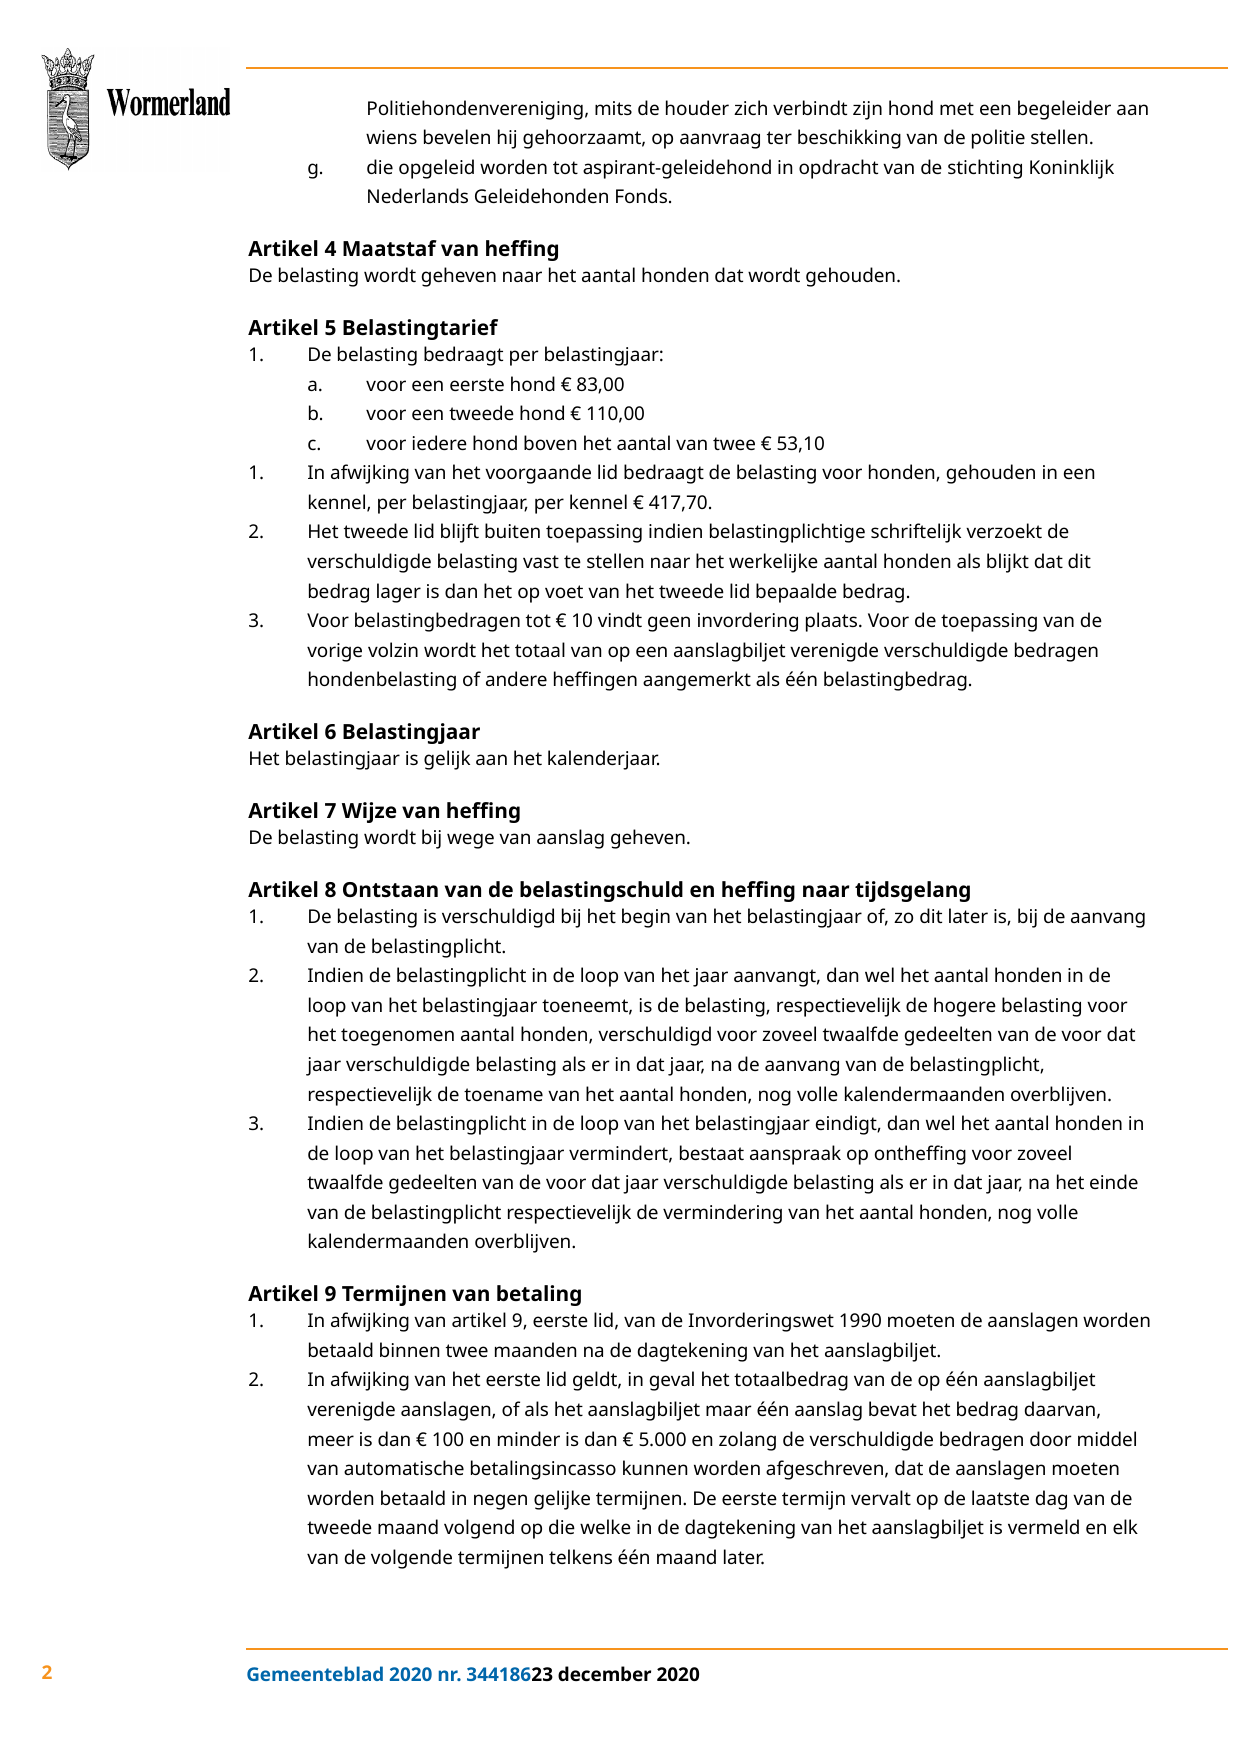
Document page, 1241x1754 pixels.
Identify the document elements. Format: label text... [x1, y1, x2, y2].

text Artikel 5 Belastingtarief [248, 313, 1152, 341]
text Artikel 4 Maatstaf van heffing [248, 234, 1152, 262]
list voor een eerste hond € 83,00 [307, 371, 1152, 397]
list In afwijking van artikel 9, eerste lid, van de Invorderingswet 1990 moeten de aanslagen worden betaald binnen twee maanden na de dagtekening van het aanslagbiljet. [248, 1307, 1152, 1363]
list Het tweede lid blijft buiten toepassing indien belastingplichtige schriftelijk verzoekt de verschuldigde belasting vast te stellen naar het werkelijke aantal honden als blijkt dat dit bedrag lager is dan het op voet van het tweede lid bepaalde bedrag. [248, 519, 1152, 604]
list voor een tweede hond € 110,00 [307, 400, 1152, 426]
picture [41, 47, 231, 172]
list Politiehondenvereniging, mits de houder zich verbindt zijn hond met een begeleider aan wiens bevelen hij gehoorzaamt, op aanvraag ter beschikking van de politie stellen. [307, 95, 1152, 150]
list voor iedere hond boven het aantal van twee € 53,10 [307, 430, 1152, 456]
list In afwijking van het voorgaande lid bedraagt de belasting voor honden, gehouden in een kennel, per belastingjaar, per kennel € 417,70. [248, 459, 1152, 515]
text Artikel 8 Ontstaan van de belastingschuld en heffing naar tijdsgelang [248, 875, 1152, 903]
list De belasting bedraagt per belastingjaar: [248, 341, 1152, 367]
list Indien de belastingplicht in de loop van het belastingjaar eindigt, dan wel het aantal honden in de loop van het belastingjaar vermindert, bestaat aanspraak op ontheffing voor zoveel twaalfde gedeelten van de voor dat jaar verschuldigde belasting als er in dat jaar, na het einde van de belastingplicht respectievelijk de vermindering van het aantal honden, nog volle kalendermaanden overblijven. [248, 1110, 1152, 1254]
text De belasting wordt geheven naar het aantal honden dat wordt gehouden. [248, 262, 1152, 288]
list In afwijking van het eerste lid geldt, in geval het totaalbedrag van de op één aanslagbiljet verenigde aanslagen, of als het aanslagbiljet maar één aanslag bevat het bedrag daarvan, meer is dan € 100 en minder is dan € 5.000 en zolang de verschuldigde bedragen door middel van automatische betalingsincasso kunnen worden afgeschreven, dat de aanslagen moeten worden betaald in negen gelijke termijnen. De eerste termijn vervalt op de laatste dag van de tweede maand volgend op die welke in de dagtekening van het aanslagbiljet is vermeld en elk van de volgende termijnen telkens één maand later. [248, 1367, 1152, 1570]
list die opgeleid worden tot aspirant-geleidehond in opdracht van de stichting Koninklijk Nederlands Geleidehonden Fonds. [307, 154, 1152, 209]
list Indien de belastingplicht in de loop van het jaar aanvangt, dan wel het aantal honden in de loop van het belastingjaar toeneemt, is de belasting, respectievelijk de hogere belasting voor het toegenomen aantal honden, verschuldigd voor zoveel twaalfde gedeelten van de voor dat jaar verschuldigde belasting als er in dat jaar, na de aanvang van de belastingplicht, respectievelijk de toename van het aantal honden, nog volle kalendermaanden overblijven. [248, 962, 1152, 1106]
list Voor belastingbedragen tot € 10 vindt geen invordering plaats. Voor de toepassing van de vorige volzin wordt het totaal van op een aanslagbiljet verenigde verschuldigde bedragen hondenbelasting of andere heffingen aangemerkt als één belastingbedrag. [248, 607, 1152, 692]
list De belasting is verschuldigd bij het begin van het belastingjaar of, zo dit later is, bij de aanvang van de belastingplicht. [248, 903, 1152, 958]
text Artikel 9 Termijnen van betaling [248, 1279, 1152, 1307]
text Artikel 6 Belastingjaar [248, 717, 1152, 746]
text Artikel 7 Wijze van heffing [248, 796, 1152, 824]
text De belasting wordt bij wege van aanslag geheven. [248, 824, 1152, 850]
text Het belastingjaar is gelijk aan het kalenderjaar. [248, 746, 1152, 771]
